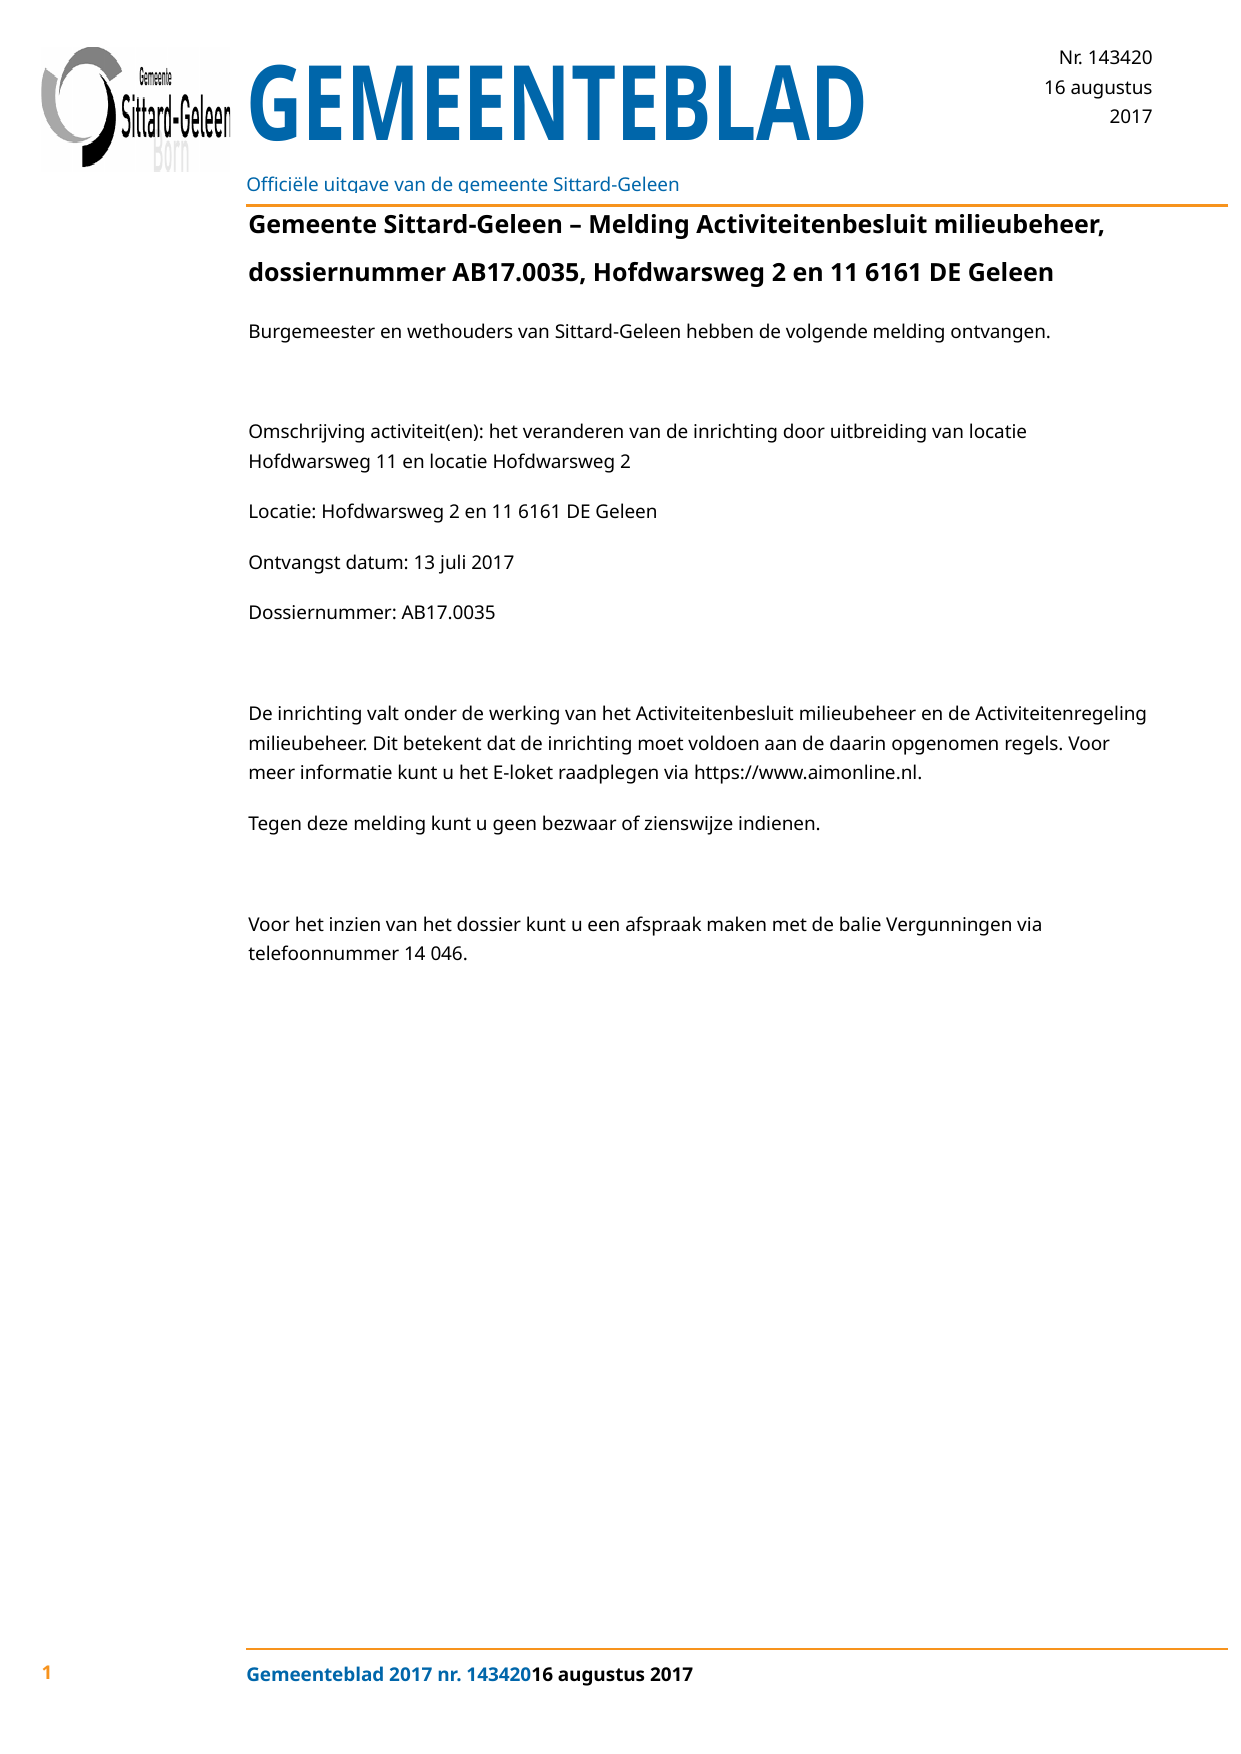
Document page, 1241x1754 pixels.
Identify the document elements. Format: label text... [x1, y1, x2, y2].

text Locatie: Hofdwarsweg 2 en 11 6161 DE Geleen [248, 499, 1152, 524]
text Burgemeester en wethouders van Sittard-Geleen hebben de volgende melding ontvangen. [248, 318, 1152, 344]
text Ontvangst datum: 13 juli 2017 [248, 549, 1152, 575]
text Voor het inzien van het dossier kunt u een afspraak maken met de balie Vergunningen via telefoonnummer 14 046. [248, 911, 1152, 966]
text Omschrijving activiteit(en): het veranderen van de inrichting door uitbreiding van locatie Hofdwarsweg 11 en locatie Hofdwarsweg 2 [248, 419, 1152, 474]
picture [41, 47, 231, 172]
text Tegen deze melding kunt u geen bezwaar of zienswijze indienen. [248, 810, 1152, 836]
text Gemeente Sittard-Geleen – Melding Activiteitenbesluit milieubeheer, dossiernummer AB17.0035, Hofdwarsweg 2 en 11 6161 DE Geleen [248, 207, 1152, 288]
text De inrichting valt onder de werking van het Activiteitenbesluit milieubeheer en de Activiteitenregeling milieubeheer. Dit betekent dat de inrichting moet voldoen aan de daarin opgenomen regels. Voor meer informatie kunt u het E-loket raadplegen via https://www.aimonline.nl. [248, 700, 1152, 785]
text Dossiernummer: AB17.0035 [248, 599, 1152, 625]
